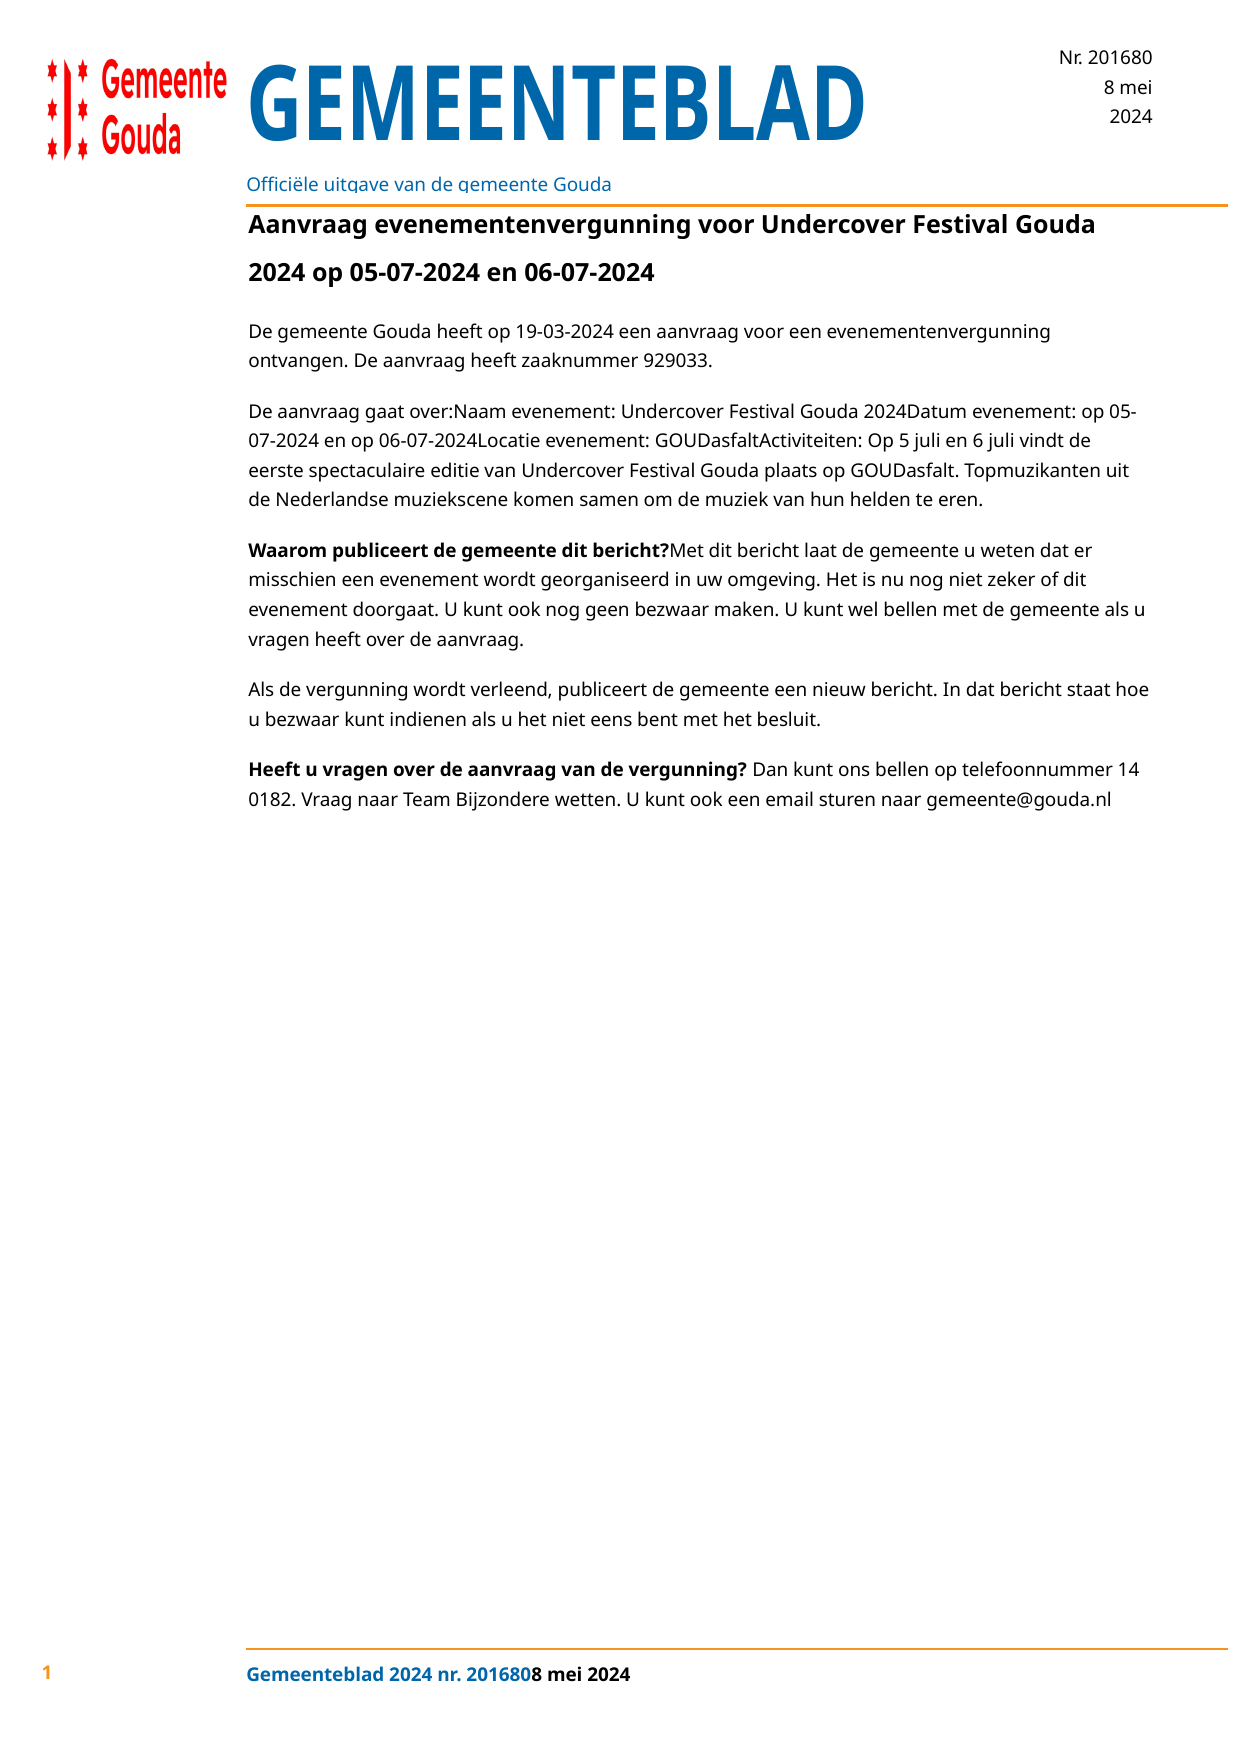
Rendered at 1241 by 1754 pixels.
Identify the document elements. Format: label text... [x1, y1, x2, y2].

text Heeft u vragen over de aanvraag van de vergunning? Dan kunt ons bellen op telefoonnummer 14 0182. Vraag naar Team Bijzondere wetten. U kunt ook een email sturen naar gemeente@gouda.nl [248, 756, 1152, 812]
text Waarom publiceert de gemeente dit bericht?Met dit bericht laat de gemeente u weten dat er misschien een evenement wordt georganiseerd in uw omgeving. Het is nu nog niet zeker of dit evenement doorgaat. U kunt ook nog geen bezwaar maken. U kunt wel bellen met de gemeente als u vragen heeft over de aanvraag. [248, 537, 1152, 652]
text Aanvraag evenementenvergunning voor Undercover Festival Gouda 2024 op 05-07-2024 en 06-07-2024 [248, 207, 1152, 288]
text Als de vergunning wordt verleend, publiceert de gemeente een nieuw bericht. In dat bericht staat hoe u bezwaar kunt indienen als u het niet eens bent met het besluit. [248, 676, 1152, 732]
text De gemeente Gouda heeft op 19-03-2024 een aanvraag voor een evenementenvergunning ontvangen. De aanvraag heeft zaaknummer 929033. [248, 318, 1152, 373]
picture [41, 47, 231, 172]
text De aanvraag gaat over:Naam evenement: Undercover Festival Gouda 2024Datum evenement: op 05-07-2024 en op 06-07-2024Locatie evenement: GOUDasfaltActiviteiten: Op 5 juli en 6 juli vindt de eerste spectaculaire editie van Undercover Festival Gouda plaats op GOUDasfalt. Topmuzikanten uit de Nederlandse muziekscene komen samen om de muziek van hun helden te eren. [248, 398, 1152, 512]
